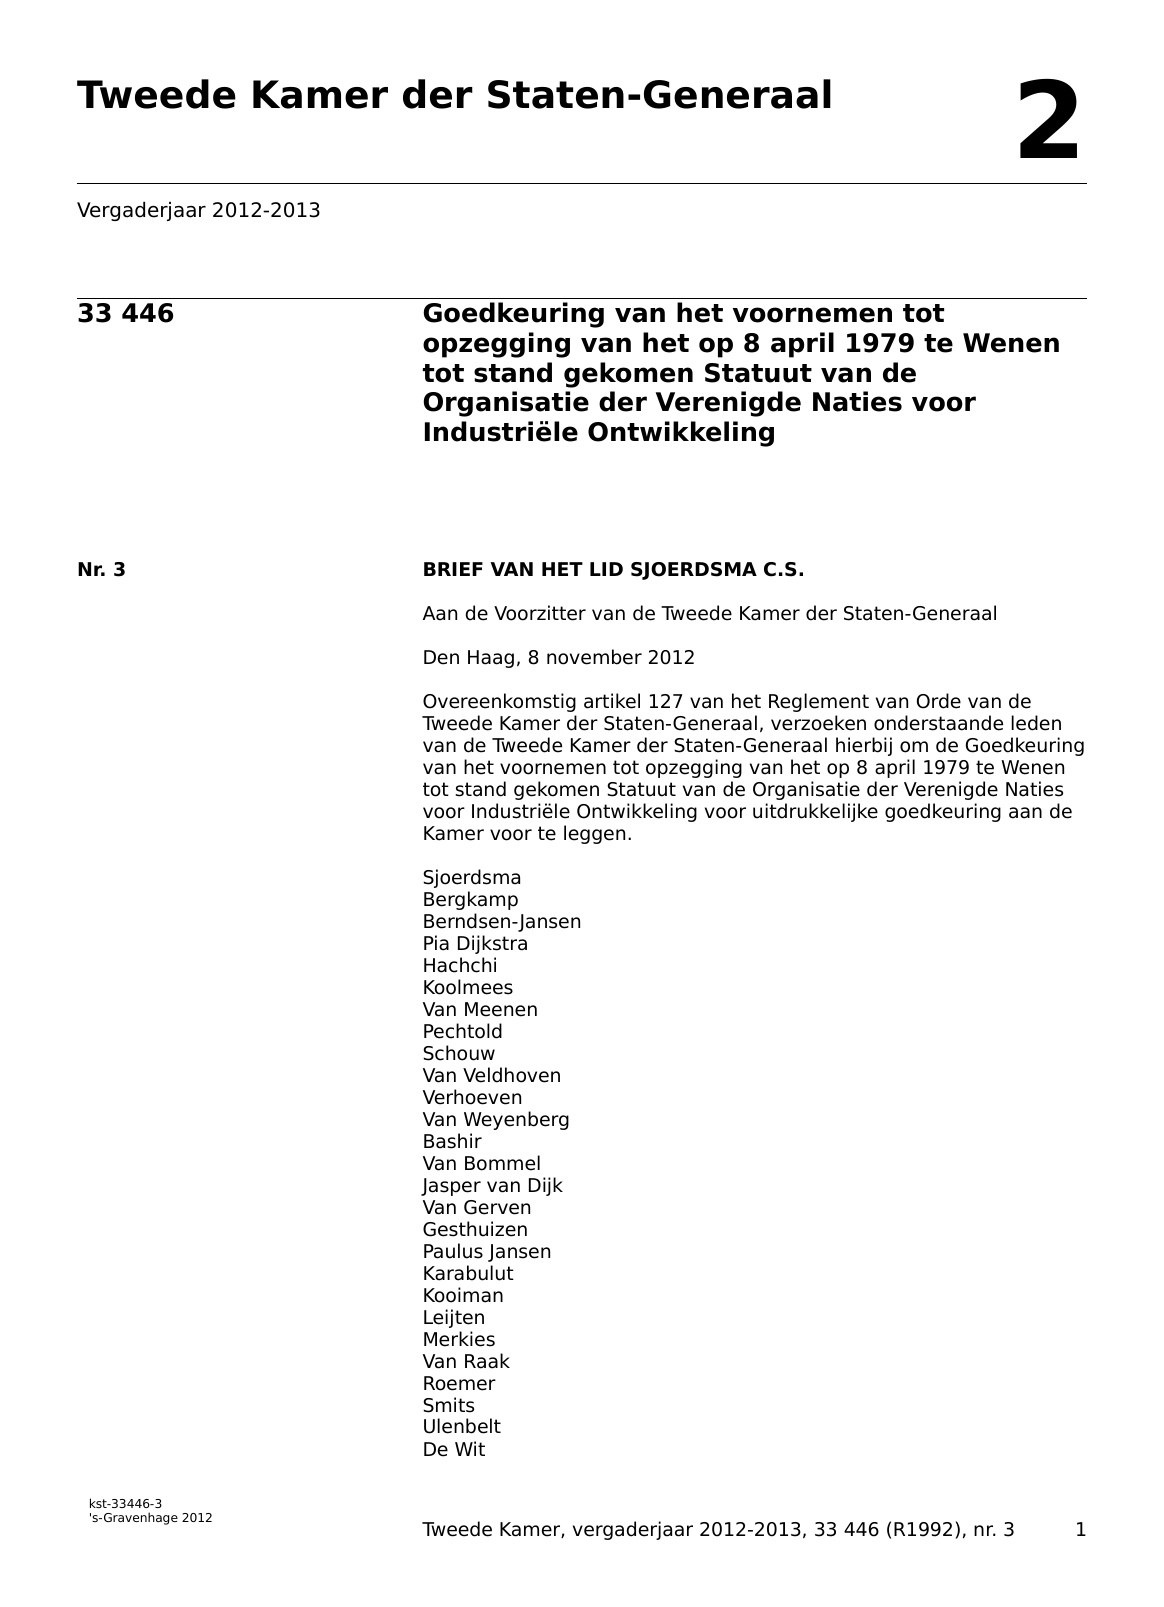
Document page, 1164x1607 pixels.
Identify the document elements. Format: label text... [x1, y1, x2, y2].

table_header Tweede Kamer der Staten-Generaal [77, 59, 886, 183]
text Van Gerven [422, 1197, 1087, 1219]
text Kooiman [422, 1284, 1087, 1307]
text Van Veldhoven [422, 1065, 1087, 1087]
text Smits [422, 1394, 1087, 1416]
text Karabulut [422, 1263, 1087, 1284]
text Van Weyenberg [422, 1109, 1087, 1131]
text Ulenbelt [422, 1416, 1087, 1438]
text Pia Dijkstra [422, 933, 1087, 955]
text Hachchi [422, 955, 1087, 977]
text Merkies [422, 1328, 1087, 1351]
text Pechtold [422, 1021, 1087, 1043]
text Bergkamp [422, 889, 1087, 911]
text Roemer [422, 1372, 1087, 1394]
text Schouw [422, 1043, 1087, 1065]
text Van Raak [422, 1351, 1087, 1372]
text Aan de Voorzitter van de Tweede Kamer der Staten-Generaal [422, 603, 1087, 624]
text Koolmees [422, 977, 1087, 999]
text Overeenkomstig artikel 127 van het Reglement van Orde van de Tweede Kamer der Staten-Generaal, verzoeken onderstaande leden van de Tweede Kamer der Staten-Generaal hierbij om de Goedkeuring van het voornemen tot opzegging van het op 8 april 1979 te Wenen tot stand gekomen Statuut van de Organisatie der Verenigde Naties voor Industriële Ontwikkeling voor uitdrukkelijke goedkeuring aan de Kamer voor te leggen. [422, 691, 1087, 845]
subtitle Nr. 3 BRIEF VAN HET LID SJOERDSMA C.S. [77, 558, 1087, 580]
text Verhoeven [422, 1087, 1087, 1109]
text Jasper van Dijk [422, 1175, 1087, 1197]
text De Wit [422, 1438, 1087, 1460]
text Berndsen-Jansen [422, 911, 1087, 933]
table_cell Vergaderjaar 2012-2013 [77, 184, 1087, 298]
text Den Haag, 8 november 2012 [422, 647, 1087, 669]
text kst-33446-3 [88, 1497, 323, 1511]
text Van Bommel [422, 1153, 1087, 1175]
text Bashir [422, 1131, 1087, 1153]
text Gesthuizen [422, 1219, 1087, 1241]
text Leijten [422, 1307, 1087, 1328]
text Van Meenen [422, 999, 1087, 1021]
text 's-Gravenhage 2012 [88, 1511, 323, 1525]
table_header 2 [886, 59, 1087, 183]
subtitle 33 446 Goedkeuring van het voornemen tot opzegging van het op 8 april 1979 te Wenen tot stand gekomen Statuut van de Organisatie der Verenigde Naties voor Industriële Ontwikkeling [77, 299, 1087, 447]
text Paulus Jansen [422, 1241, 1087, 1263]
text Sjoerdsma [422, 867, 1087, 889]
